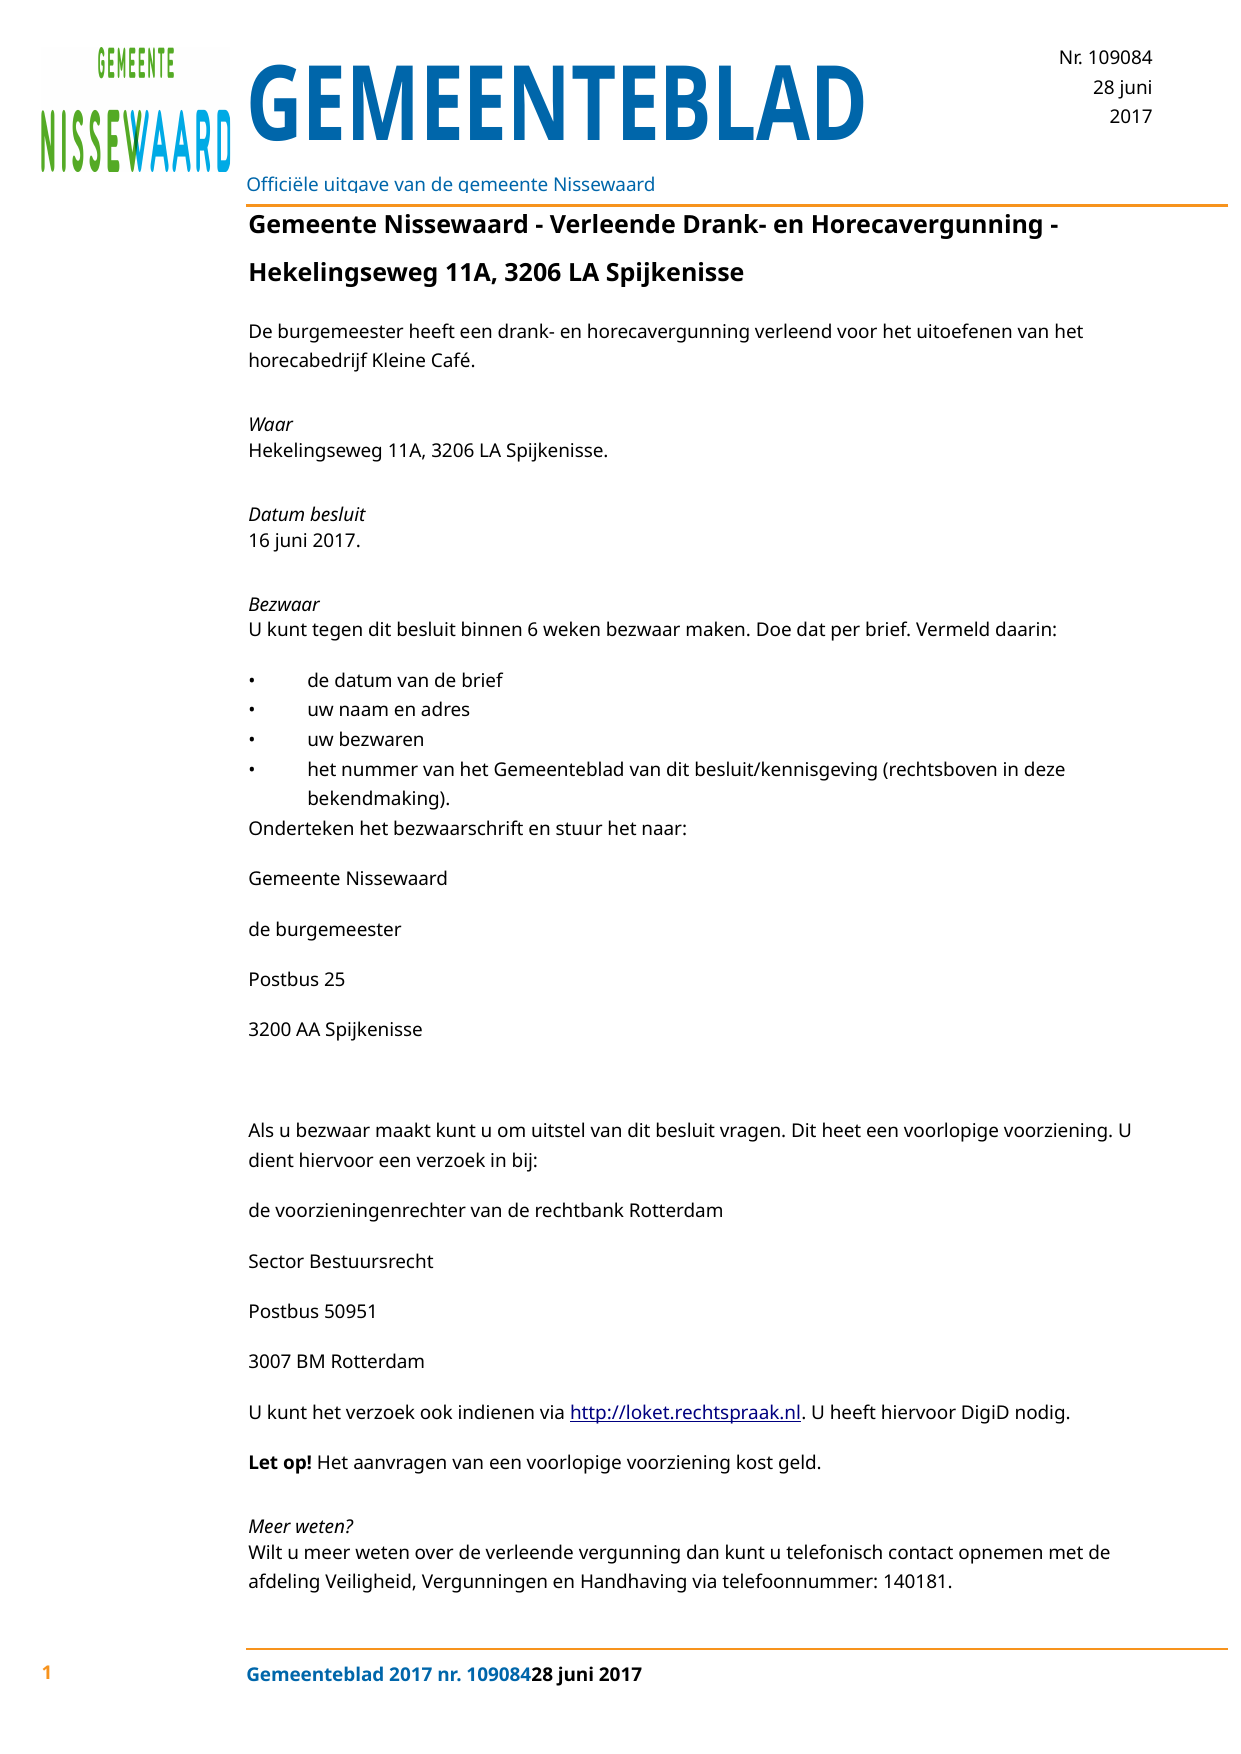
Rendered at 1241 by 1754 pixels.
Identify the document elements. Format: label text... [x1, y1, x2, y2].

text Als u bezwaar maakt kunt u om uitstel van dit besluit vragen. Dit heet een voorlopige voorziening. U dient hiervoor een verzoek in bij: [248, 1117, 1152, 1173]
text U kunt tegen dit besluit binnen 6 weken bezwaar maken. Doe dat per brief. Vermeld daarin: [248, 617, 1152, 642]
text de burgemeester [248, 916, 1152, 941]
text 3200 AA Spijkenisse [248, 1017, 1152, 1042]
picture [222, 122, 227, 160]
text Bezwaar [248, 591, 1152, 617]
text Postbus 50951 [248, 1298, 1152, 1324]
text U kunt het verzoek ook indienen via http://loket.rechtspraak.nl. U heeft hiervoor DigiD nodig. [248, 1399, 1152, 1425]
text Hekelingseweg 11A, 3206 LA Spijkenisse. [248, 437, 1152, 463]
text Wilt u meer weten over de verleende vergunning dan kunt u telefonisch contact opnemen met de afdeling Veiligheid, Vergunningen en Handhaving via telefoonnummer: 140181. [248, 1539, 1152, 1594]
text Gemeente Nissewaard - Verleende Drank- en Horecavergunning - Hekelingseweg 11A, 3206 LA Spijkenisse [248, 207, 1152, 288]
picture [154, 157, 165, 172]
text Waar [248, 411, 1152, 437]
text Onderteken het bezwaarschrift en stuur het naar: [248, 815, 1152, 841]
text Gemeente Nissewaard [248, 865, 1152, 891]
text De burgemeester heeft een drank- en horecavergunning verleend voor het uitoefenen van het horecabedrijf Kleine Café. [248, 318, 1152, 373]
text de voorzieningenrechter van de rechtbank Rotterdam [248, 1197, 1152, 1223]
picture [176, 157, 187, 172]
list uw naam en adres [248, 697, 1152, 722]
text Sector Bestuursrecht [248, 1248, 1152, 1273]
text 16 juni 2017. [248, 527, 1152, 553]
picture [200, 151, 206, 172]
picture [201, 122, 206, 138]
picture [41, 47, 231, 172]
text Meer weten? [248, 1513, 1152, 1539]
list de datum van de brief [248, 667, 1152, 693]
list het nummer van het Gemeenteblad van dit besluit/kennisgeving (rechtsboven in deze bekendmaking). [248, 756, 1152, 811]
text 3007 BM Rotterdam [248, 1349, 1152, 1374]
list uw bezwaren [248, 726, 1152, 752]
text Let op! Het aanvragen van een voorlopige voorziening kost geld. [248, 1449, 1152, 1475]
text Postbus 25 [248, 966, 1152, 992]
text Datum besluit [248, 501, 1152, 527]
